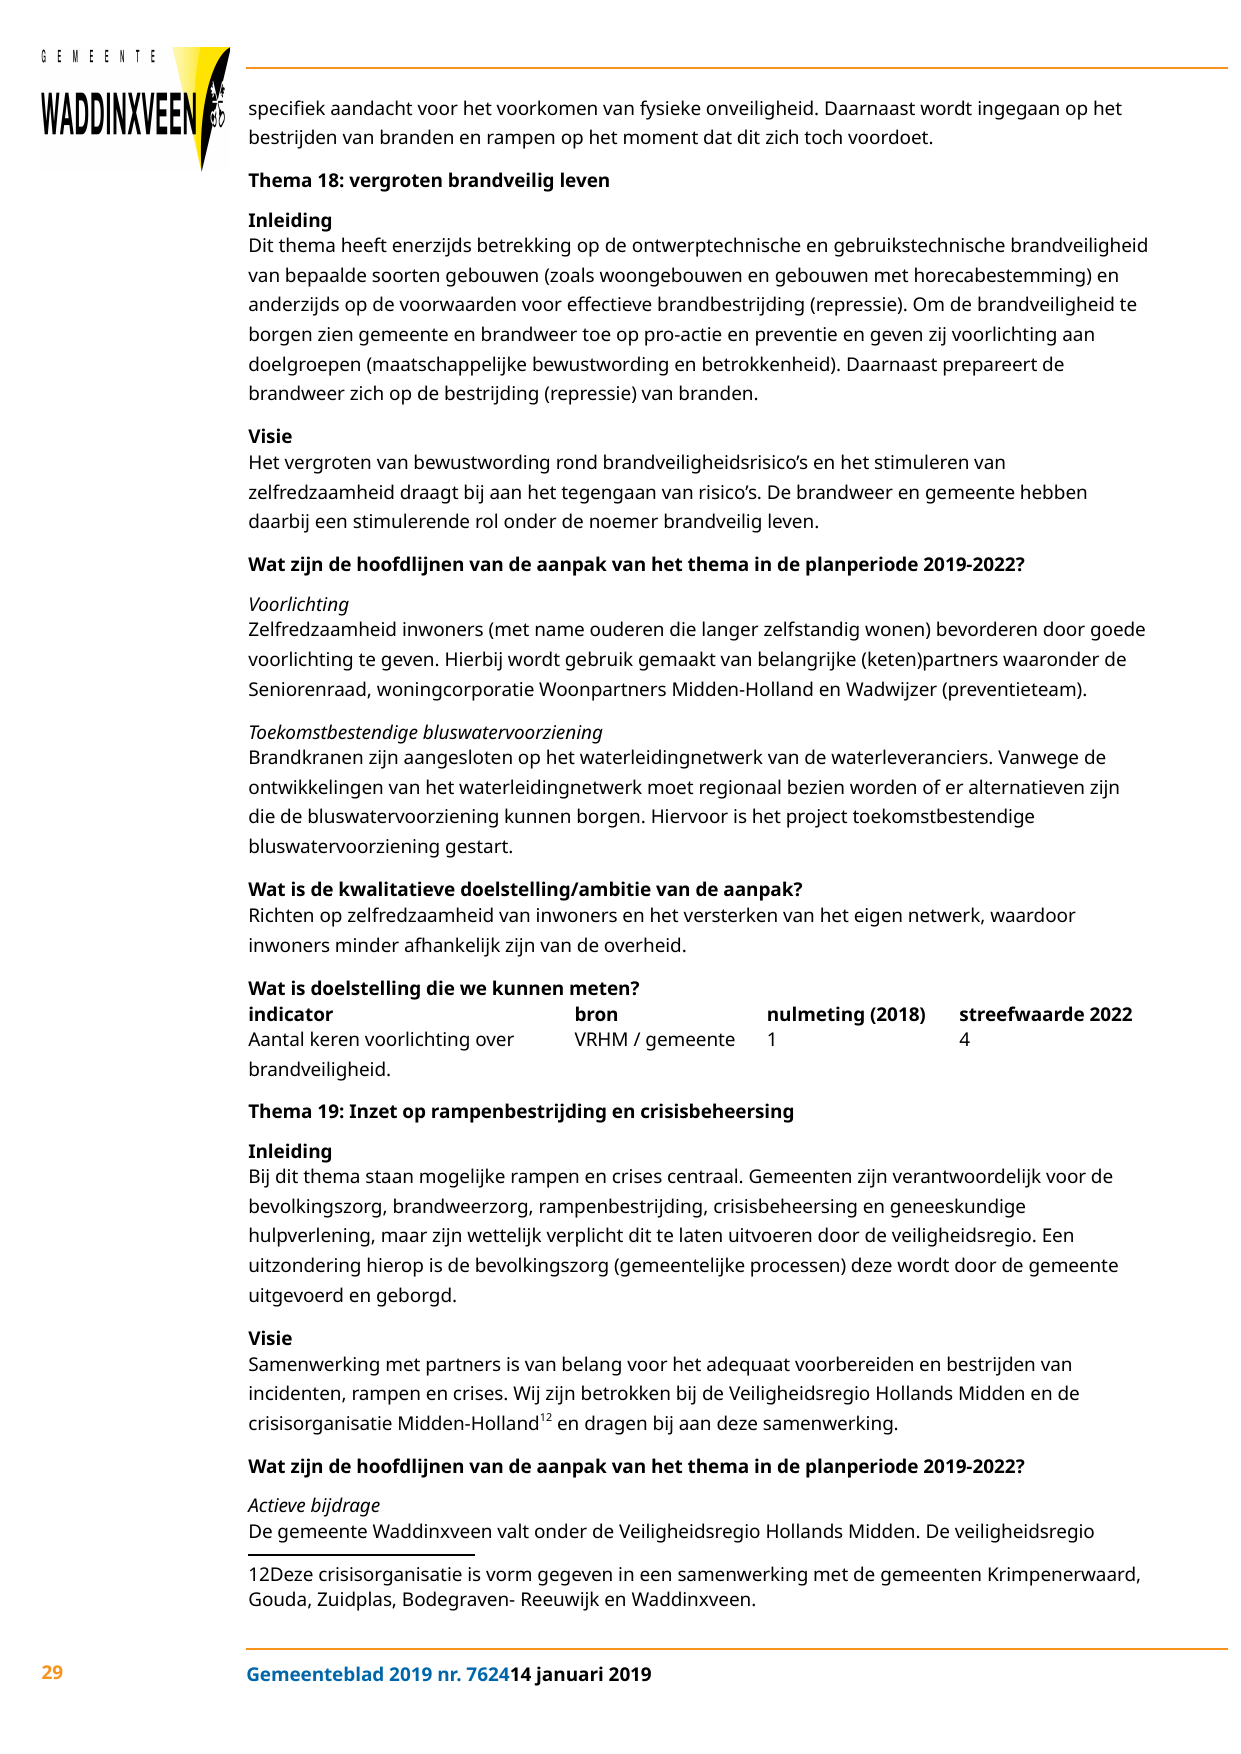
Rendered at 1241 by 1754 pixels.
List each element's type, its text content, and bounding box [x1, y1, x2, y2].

text Wat is de kwalitatieve doelstelling/ambitie van de aanpak? [248, 876, 1152, 902]
table_header streefwaarde 2022 [959, 1001, 1152, 1026]
table_cell VRHM / gemeente [574, 1026, 767, 1082]
text Dit thema heeft enerzijds betrekking op de ontwerptechnische en gebruikstechnische brandveiligheid van bepaalde soorten gebouwen (zoals woongebouwen en gebouwen met horecabestemming) en anderzijds op de voorwaarden voor effectieve brandbestrijding (repressie). Om de brandveiligheid te borgen zien gemeente en brandweer toe op pro-actie en preventie en geven zij voorlichting aan doelgroepen (maatschappelijke bewustwording en betrokkenheid). Daarnaast prepareert de brandweer zich op de bestrijding (repressie) van branden. [248, 232, 1152, 406]
table_cell Aantal keren voorlichting over brandveiligheid. [248, 1026, 574, 1082]
text Samenwerking met partners is van belang voor het adequaat voorbereiden en bestrijden van incidenten, rampen en crises. Wij zijn betrokken bij de Veiligheidsregio Hollands Midden en de crisisorganisatie Midden-Holland en dragen bij aan deze samenwerking. [248, 1351, 1152, 1436]
table_cell 1 [767, 1026, 959, 1082]
text Wat zijn de hoofdlijnen van de aanpak van het thema in de planperiode 2019-2022? [248, 1453, 1152, 1479]
text Thema 19: Inzet op rampenbestrijding en crisisbeheersing [248, 1098, 1152, 1124]
text Toekomstbestendige bluswatervoorziening [248, 719, 1152, 744]
table_header bron [574, 1001, 767, 1026]
text Inleiding [248, 1138, 1152, 1163]
text Het vergroten van bewustwording rond brandveiligheidsrisico’s en het stimuleren van zelfredzaamheid draagt bij aan het tegengaan van risico’s. De brandweer en gemeente hebben daarbij een stimulerende rol onder de noemer brandveilig leven. [248, 449, 1152, 534]
text specifiek aandacht voor het voorkomen van fysieke onveiligheid. Daarnaast wordt ingegaan op het bestrijden van branden en rampen op het moment dat dit zich toch voordoet. [248, 95, 1152, 150]
table_header nulmeting (2018) [767, 1001, 959, 1026]
text Bij dit thema staan mogelijke rampen en crises centraal. Gemeenten zijn verantwoordelijk voor de bevolkingszorg, brandweerzorg, rampenbestrijding, crisisbeheersing en geneeskundige hulpverlening, maar zijn wettelijk verplicht dit te laten uitvoeren door de veiligheidsregio. Een uitzondering hierop is de bevolkingszorg (gemeentelijke processen) deze wordt door de gemeente uitgevoerd en geborgd. [248, 1163, 1152, 1308]
text Thema 18: vergroten brandveilig leven [248, 167, 1152, 193]
text Deze crisisorganisatie is vorm gegeven in een samenwerking met de gemeenten Krimpenerwaard, Gouda, Zuidplas, Bodegraven- Reeuwijk en Waddinxveen. [248, 1561, 1152, 1612]
text Actieve bijdrage [248, 1492, 1152, 1518]
text De gemeente Waddinxveen valt onder de Veiligheidsregio Hollands Midden. De veiligheidsregio [248, 1518, 1152, 1544]
text Inleiding [248, 207, 1152, 232]
text Visie [248, 1325, 1152, 1351]
picture [41, 47, 231, 172]
table_cell 4 [959, 1026, 1152, 1082]
text Brandkranen zijn aangesloten op het waterleidingnetwerk van de waterleveranciers. Vanwege de ontwikkelingen van het waterleidingnetwerk moet regionaal bezien worden of er alternatieven zijn die de bluswatervoorziening kunnen borgen. Hiervoor is het project toekomstbestendige bluswatervoorziening gestart. [248, 744, 1152, 859]
text Wat is doelstelling die we kunnen meten? [248, 975, 1152, 1001]
table_header indicator [248, 1001, 574, 1026]
text Richten op zelfredzaamheid van inwoners en het versterken van het eigen netwerk, waardoor inwoners minder afhankelijk zijn van de overheid. [248, 902, 1152, 957]
text Voorlichting [248, 591, 1152, 617]
text Zelfredzaamheid inwoners (met name ouderen die langer zelfstandig wonen) bevorderen door goede voorlichting te geven. Hierbij wordt gebruik gemaakt van belangrijke (keten)partners waaronder de Seniorenraad, woningcorporatie Woonpartners Midden-Holland en Wadwijzer (preventieteam). [248, 617, 1152, 701]
text Wat zijn de hoofdlijnen van de aanpak van het thema in de planperiode 2019-2022? [248, 552, 1152, 577]
text Visie [248, 423, 1152, 449]
